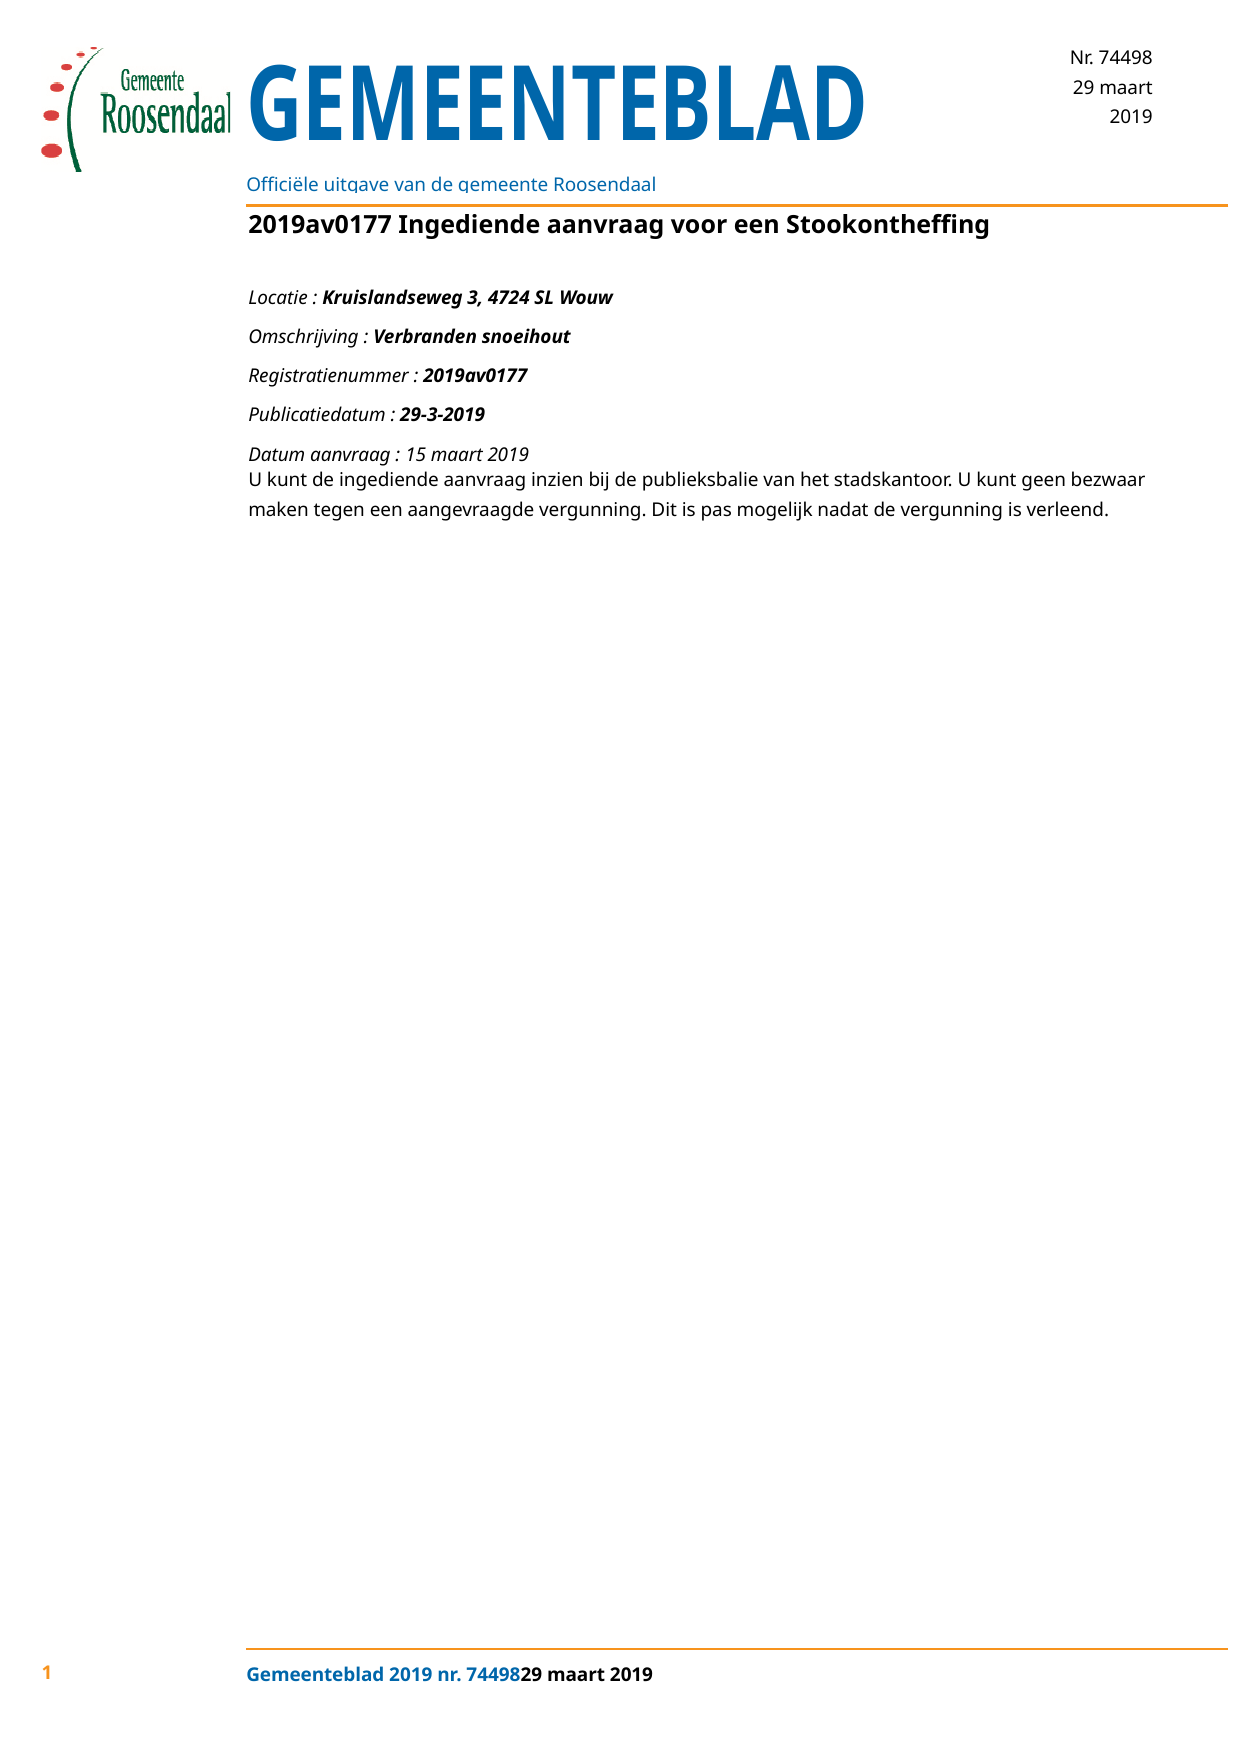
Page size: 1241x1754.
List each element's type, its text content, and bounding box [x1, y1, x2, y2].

text Omschrijving : Verbranden snoeihout [248, 323, 1152, 349]
text Registratienummer : 2019av0177 [248, 362, 1152, 388]
text 2019av0177 Ingediende aanvraag voor een Stookontheffing [248, 207, 1152, 241]
text Datum aanvraag : 15 maart 2019 [248, 441, 1152, 467]
text U kunt de ingediende aanvraag inzien bij de publieksbalie van het stadskantoor. U kunt geen bezwaar maken tegen een aangevraagde vergunning. Dit is pas mogelijk nadat de vergunning is verleend. [248, 467, 1152, 522]
picture [41, 47, 231, 172]
text Locatie : Kruislandseweg 3, 4724 SL Wouw [248, 284, 1152, 309]
text Publicatiedatum : 29-3-2019 [248, 402, 1152, 427]
